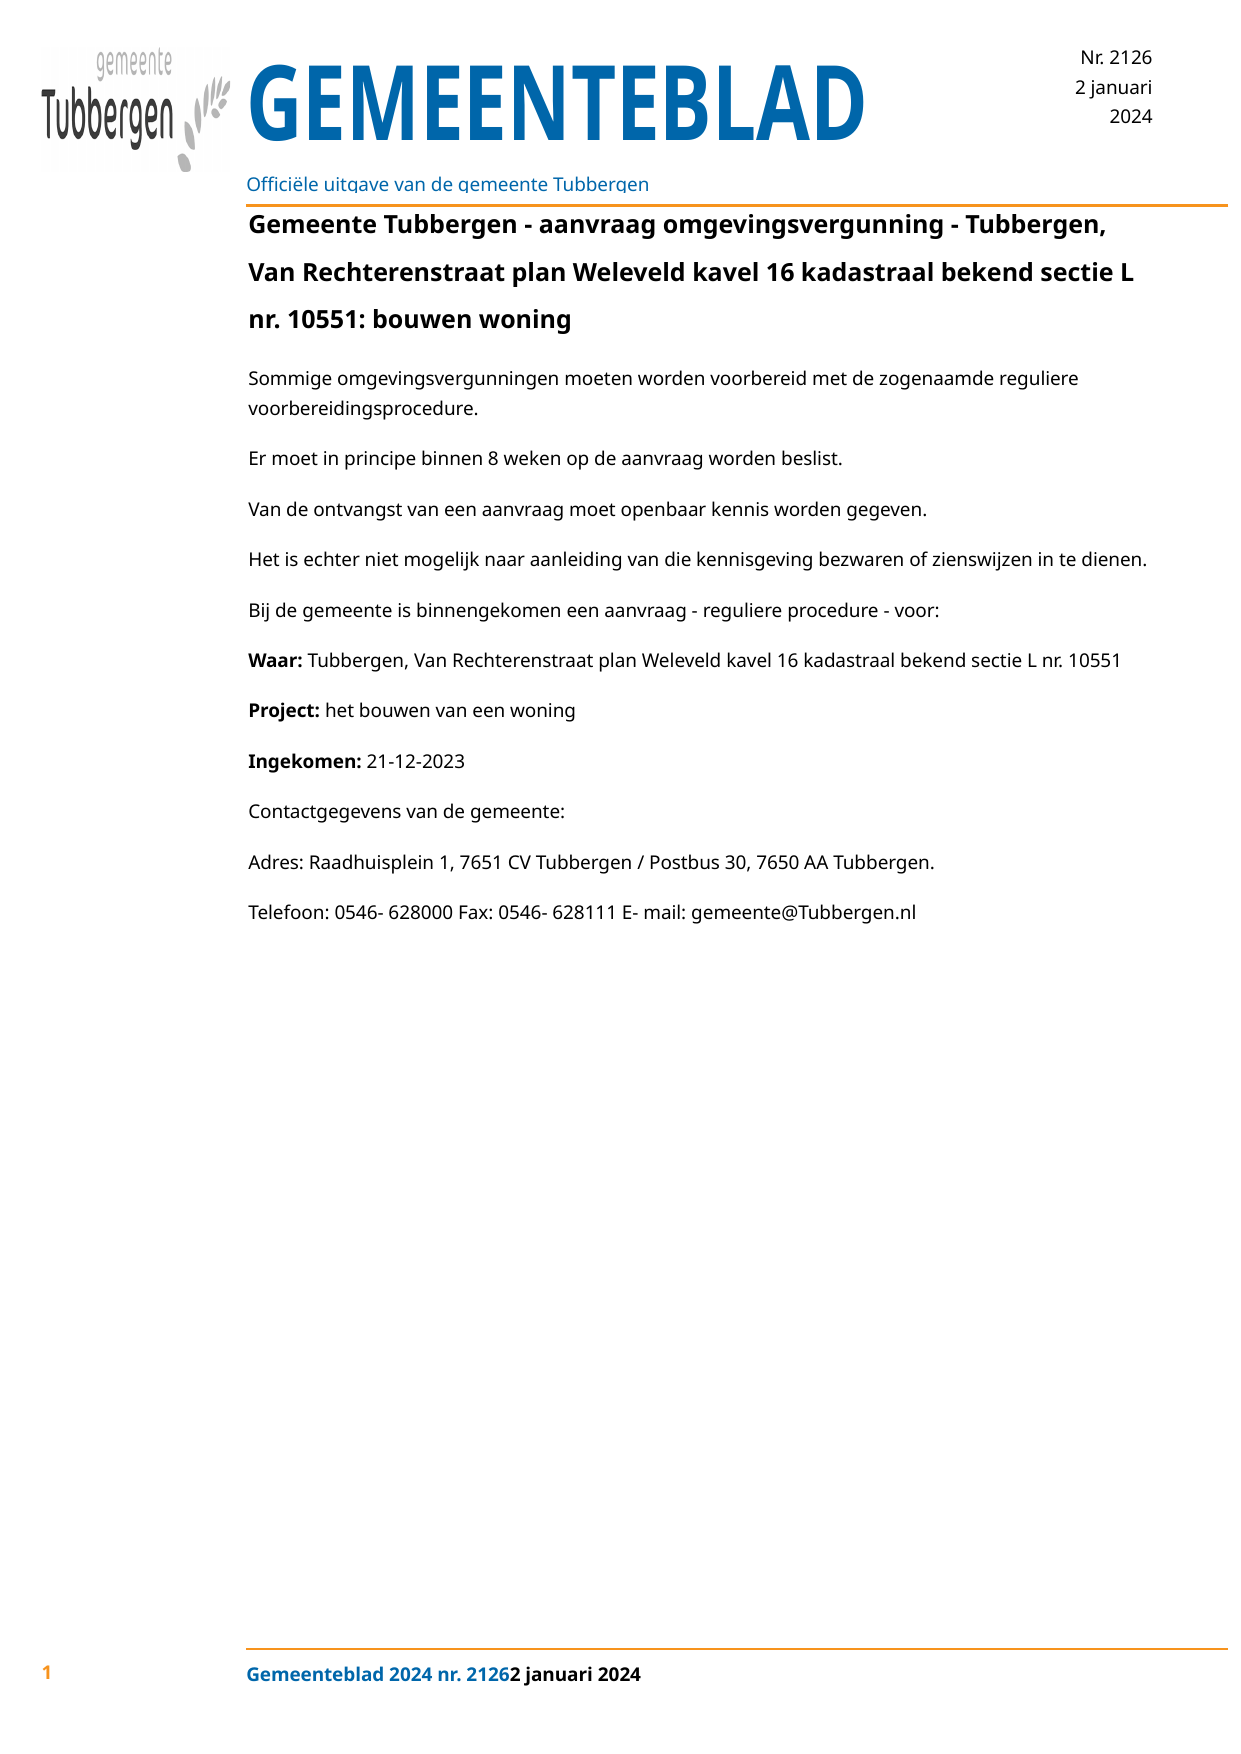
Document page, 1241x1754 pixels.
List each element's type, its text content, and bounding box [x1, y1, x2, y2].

text Ingekomen: 21-12-2023 [248, 748, 1152, 774]
text Project: het bouwen van een woning [248, 698, 1152, 723]
text Bij de gemeente is binnengekomen een aanvraag - reguliere procedure - voor: [248, 597, 1152, 622]
text Waar: Tubbergen, Van Rechterenstraat plan Weleveld kavel 16 kadastraal bekend sectie L nr. 10551 [248, 647, 1152, 673]
text Gemeente Tubbergen - aanvraag omgevingsvergunning - Tubbergen, Van Rechterenstraat plan Weleveld kavel 16 kadastraal bekend sectie L nr. 10551: bouwen woning [248, 207, 1152, 336]
picture [41, 47, 231, 172]
text Telefoon: 0546- 628000 Fax: 0546- 628111 E- mail: gemeente@Tubbergen.nl [248, 899, 1152, 925]
text Adres: Raadhuisplein 1, 7651 CV Tubbergen / Postbus 30, 7650 AA Tubbergen. [248, 849, 1152, 874]
text Het is echter niet mogelijk naar aanleiding van die kennisgeving bezwaren of zienswijzen in te dienen. [248, 546, 1152, 572]
text Contactgegevens van de gemeente: [248, 798, 1152, 824]
text Sommige omgevingsvergunningen moeten worden voorbereid met de zogenaamde reguliere voorbereidingsprocedure. [248, 366, 1152, 421]
text Er moet in principe binnen 8 weken op de aanvraag worden beslist. [248, 446, 1152, 471]
text Van de ontvangst van een aanvraag moet openbaar kennis worden gegeven. [248, 496, 1152, 522]
